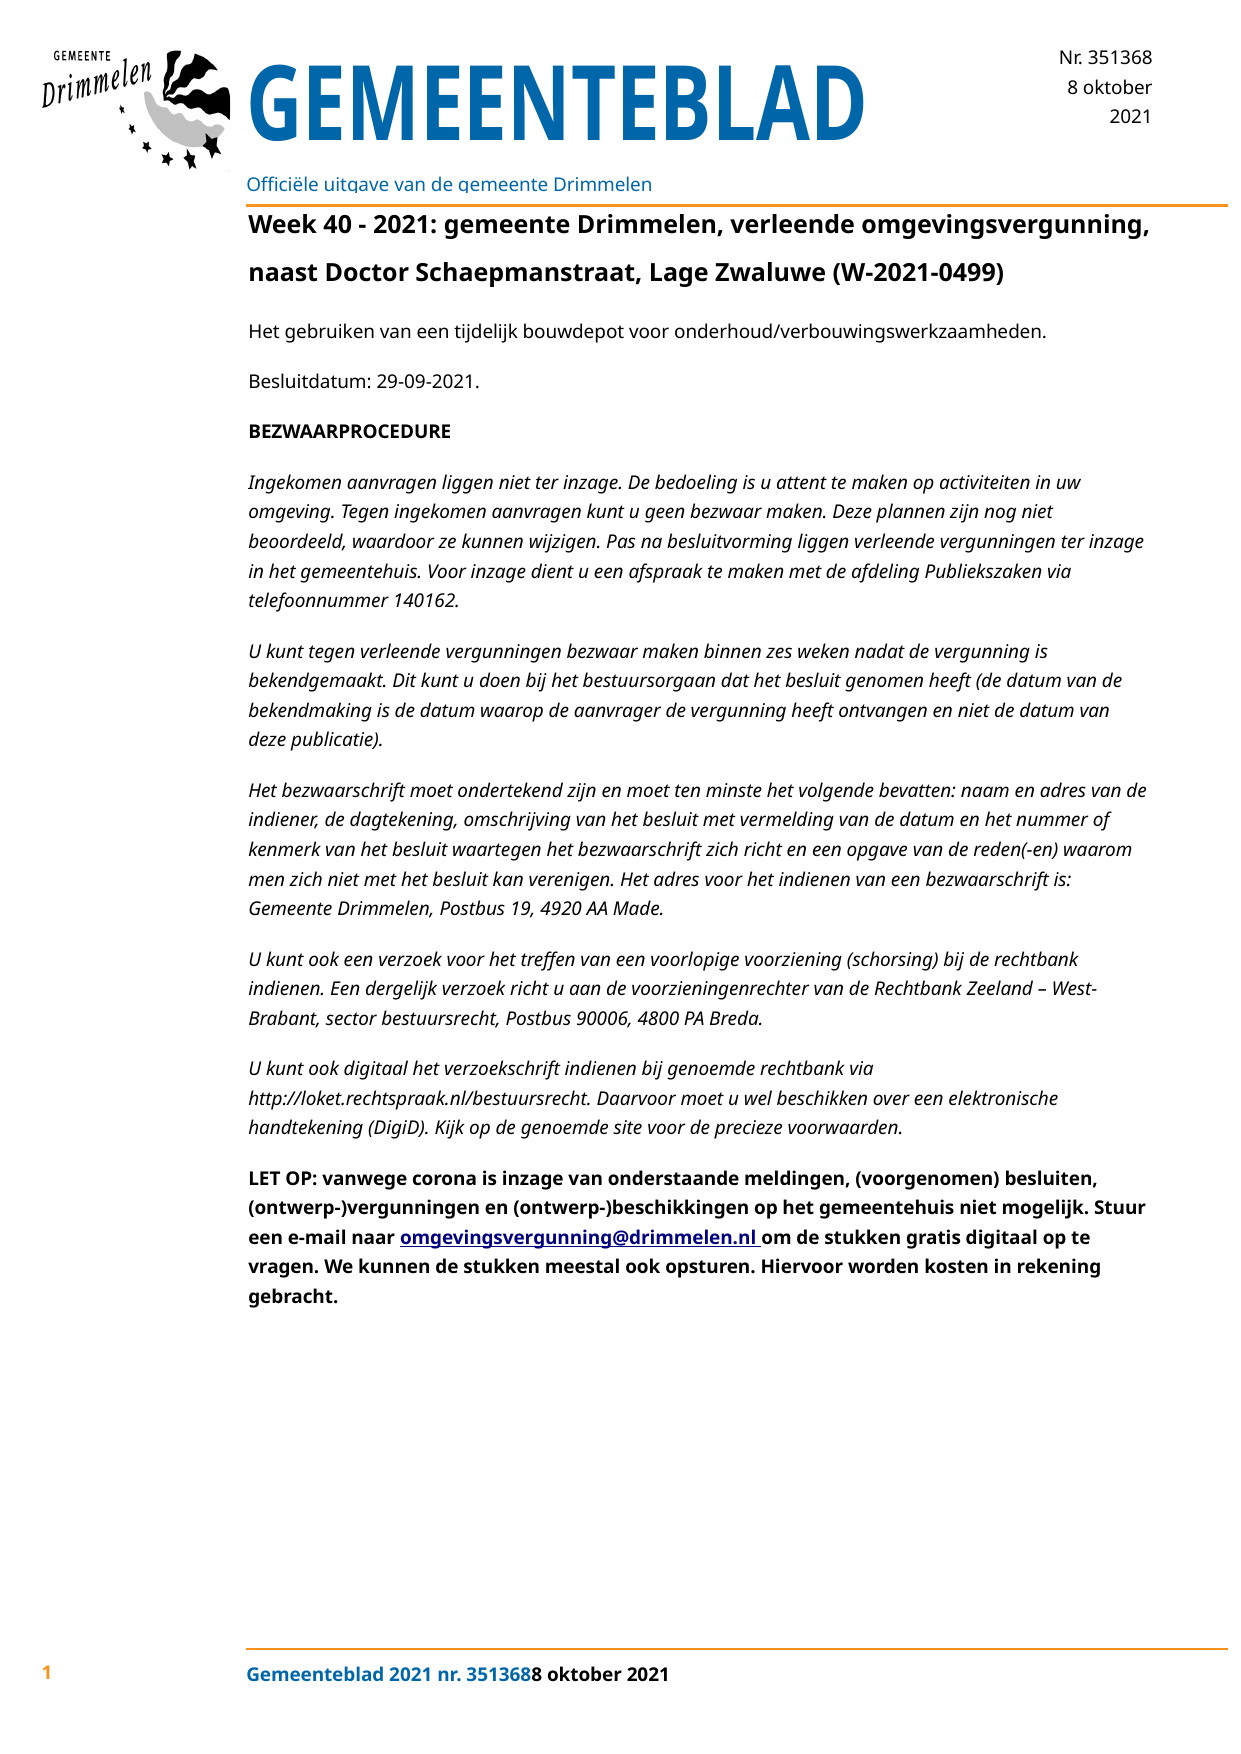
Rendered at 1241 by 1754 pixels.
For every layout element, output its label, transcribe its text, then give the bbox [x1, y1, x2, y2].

text Ingekomen aanvragen liggen niet ter inzage. De bedoeling is u attent te maken op activiteiten in uw omgeving. Tegen ingekomen aanvragen kunt u geen bezwaar maken. Deze plannen zijn nog niet beoordeeld, waardoor ze kunnen wijzigen. Pas na besluitvorming liggen verleende vergunningen ter inzage in het gemeentehuis. Voor inzage dient u een afspraak te maken met de afdeling Publiekszaken via telefoonnummer 140162. [248, 469, 1152, 613]
text Het gebruiken van een tijdelijk bouwdepot voor onderhoud/verbouwingswerkzaamheden. [248, 318, 1152, 344]
text U kunt ook een verzoek voor het treffen van een voorlopige voorziening (schorsing) bij de rechtbank indienen. Een dergelijk verzoek richt u aan de voorzieningenrechter van de Rechtbank Zeeland – West-Brabant, sector bestuursrecht, Postbus 90006, 4800 PA Breda. [248, 946, 1152, 1031]
text Week 40 - 2021: gemeente Drimmelen, verleende omgevingsvergunning, naast Doctor Schaepmanstraat, Lage Zwaluwe (W-2021-0499) [248, 207, 1152, 288]
text LET OP: vanwege corona is inzage van onderstaande meldingen, (voorgenomen) besluiten, (ontwerp-)vergunningen en (ontwerp-)beschikkingen op het gemeentehuis niet mogelijk. Stuur een e-mail naar omgevingsvergunning@drimmelen.nl om de stukken gratis digitaal op te vragen. We kunnen de stukken meestal ook opsturen. Hiervoor worden kosten in rekening gebracht. [248, 1165, 1152, 1309]
text U kunt ook digitaal het verzoekschrift indienen bij genoemde rechtbank via http://loket.rechtspraak.nl/bestuursrecht. Daarvoor moet u wel beschikken over een elektronische handtekening (DigiD). Kijk op de genoemde site voor de precieze voorwaarden. [248, 1055, 1152, 1140]
picture [41, 47, 231, 172]
text Besluitdatum: 29-09-2021. [248, 368, 1152, 394]
text Het bezwaarschrift moet ondertekend zijn en moet ten minste het volgende bevatten: naam en adres van de indiener, de dagtekening, omschrijving van het besluit met vermelding van de datum en het nummer of kenmerk van het besluit waartegen het bezwaarschrift zich richt en een opgave van de reden(-en) waarom men zich niet met het besluit kan verenigen. Het adres voor het indienen van een bezwaarschrift is: Gemeente Drimmelen, Postbus 19, 4920 AA Made. [248, 777, 1152, 921]
text BEZWAARPROCEDURE [248, 419, 1152, 444]
text U kunt tegen verleende vergunningen bezwaar maken binnen zes weken nadat de vergunning is bekendgemaakt. Dit kunt u doen bij het bestuursorgaan dat het besluit genomen heeft (de datum van de bekendmaking is de datum waarop de aanvrager de vergunning heeft ontvangen en niet de datum van deze publicatie). [248, 638, 1152, 752]
